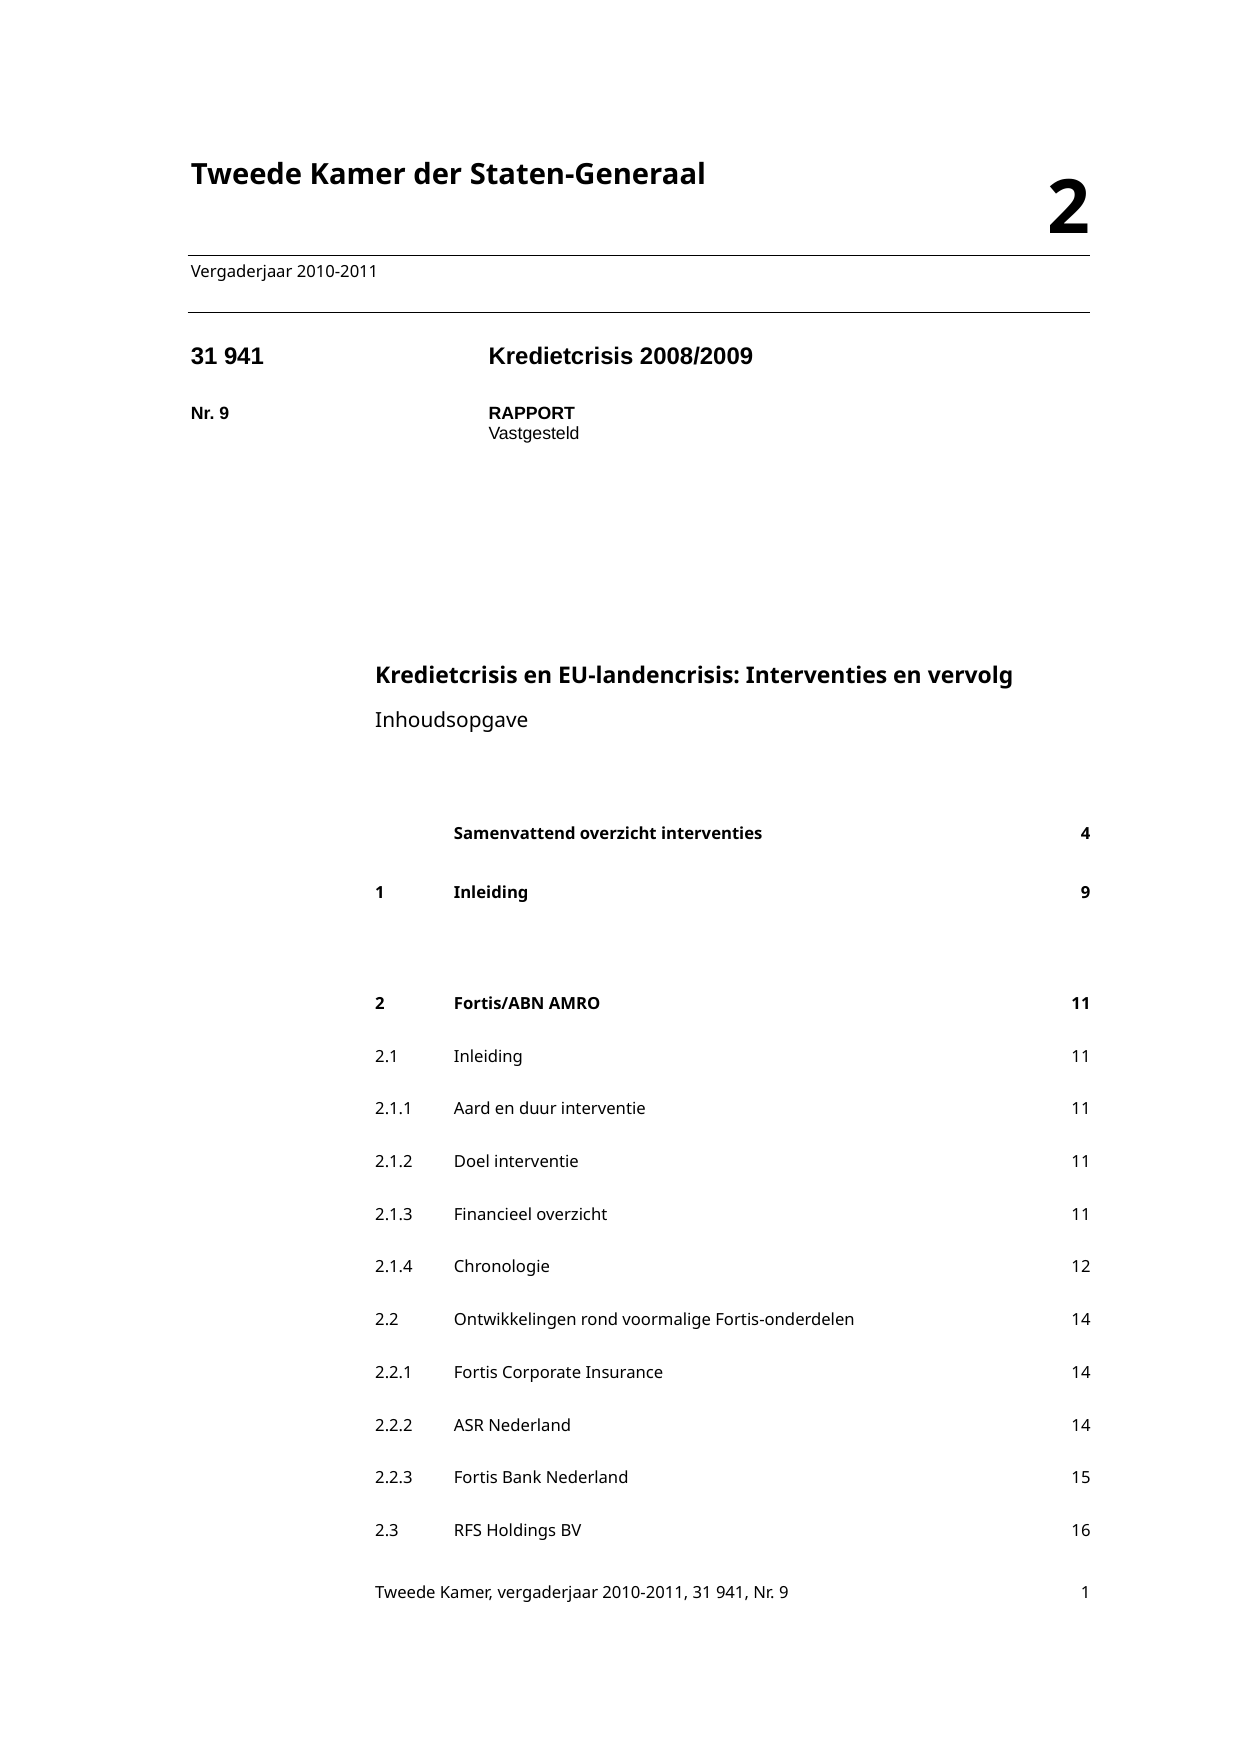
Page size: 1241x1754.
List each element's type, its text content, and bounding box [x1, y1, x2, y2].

table_cell Aard en duur interventie [454, 1097, 1026, 1150]
table_cell [375, 933, 454, 992]
table_cell Ontwikkelingen rond voormalige Fortis-onderdelen [454, 1308, 1026, 1361]
table_cell 2.1 [375, 1044, 454, 1097]
table_cell 16 [1026, 1519, 1090, 1541]
table_cell Nr. 9 [188, 399, 485, 518]
table_cell 2.3 [375, 1519, 454, 1541]
table_cell 2.1.4 [375, 1255, 454, 1308]
table_cell [485, 256, 1090, 312]
table_cell 2.2 [375, 1308, 454, 1361]
table_cell [485, 313, 1090, 339]
table_cell Inleiding [454, 1044, 1026, 1097]
table_cell RFS Holdings BV [454, 1519, 1026, 1541]
table_cell [454, 933, 1026, 992]
table_cell 2.2.2 [375, 1413, 454, 1466]
table_cell Vergaderjaar 2010-2011 [188, 256, 485, 312]
table_cell 12 [1026, 1255, 1090, 1308]
table_cell 11 [1026, 992, 1090, 1044]
table_cell 2.2.3 [375, 1466, 454, 1519]
table_header Tweede Kamer der Staten-Generaal [188, 150, 909, 255]
table_cell 14 [1026, 1308, 1090, 1361]
table_cell 14 [1026, 1361, 1090, 1413]
table_cell Fortis Corporate Insurance [454, 1361, 1026, 1413]
table_cell 11 [1026, 1097, 1090, 1150]
subtitle Kredietcrisis en EU-landencrisis: Interventies en vervolg [375, 659, 1090, 691]
table_cell Doel interventie [454, 1150, 1026, 1202]
table_cell 15 [1026, 1466, 1090, 1519]
table_cell 11 [1026, 1150, 1090, 1202]
table_header [375, 822, 454, 880]
table_cell 2 [375, 992, 454, 1044]
table_cell Financieel overzicht [454, 1203, 1026, 1255]
table_cell Inleiding [454, 880, 1026, 933]
table_cell Chronologie [454, 1255, 1026, 1308]
table_cell Fortis/ABN AMRO [454, 992, 1026, 1044]
table_cell 14 [1026, 1413, 1090, 1466]
table_cell 1 [375, 880, 454, 933]
table_header Samenvattend overzicht interventies [454, 822, 1026, 880]
table_cell 2.1.2 [375, 1150, 454, 1202]
table_header 2 [910, 150, 1090, 255]
table_cell [1026, 933, 1090, 992]
table_cell 9 [1026, 880, 1090, 933]
table_cell [188, 313, 485, 339]
table_cell RAPPORT Vastgesteld [485, 399, 1090, 518]
table_header 4 [1026, 822, 1090, 880]
table_cell ASR Nederland [454, 1413, 1026, 1466]
subtitle Inhoudsopgave [375, 706, 1090, 734]
table_cell 11 [1026, 1044, 1090, 1097]
table_cell 2.1.1 [375, 1097, 454, 1150]
table_cell 11 [1026, 1203, 1090, 1255]
table_cell 2.1.3 [375, 1203, 454, 1255]
table_cell Kredietcrisis 2008/2009 [485, 339, 1090, 399]
table_cell 2.2.1 [375, 1361, 454, 1413]
table_cell Fortis Bank Nederland [454, 1466, 1026, 1519]
table_cell 31 941 [188, 339, 485, 399]
